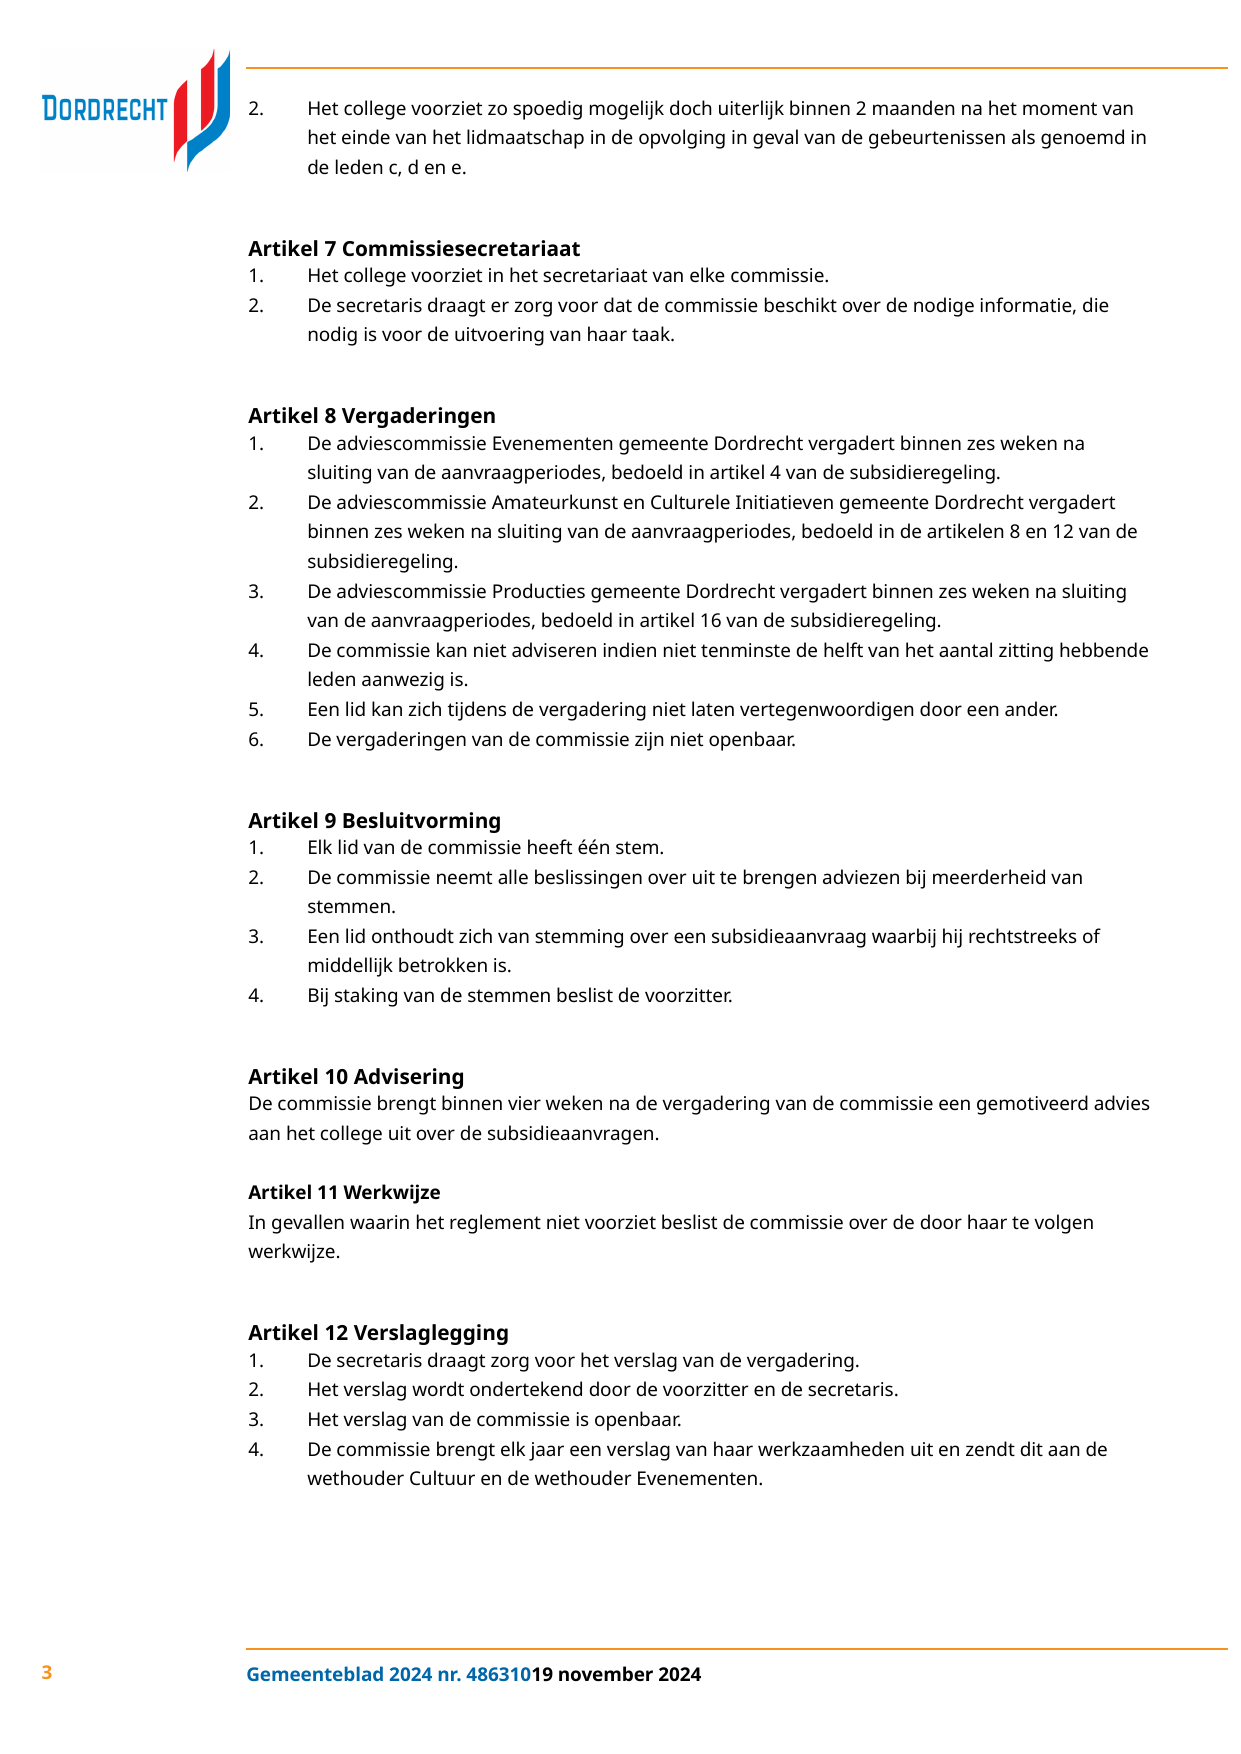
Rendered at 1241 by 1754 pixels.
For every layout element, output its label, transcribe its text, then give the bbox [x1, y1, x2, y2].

list De secretaris draagt zorg voor het verslag van de vergadering. [248, 1347, 1152, 1373]
list De commissie brengt elk jaar een verslag van haar werkzaamheden uit en zendt dit aan de wethouder Cultuur en de wethouder Evenementen. [248, 1436, 1152, 1491]
text Artikel 8 Vergaderingen [248, 402, 1152, 430]
picture [41, 47, 231, 172]
list Bij staking van de stemmen beslist de voorzitter. [248, 982, 1152, 1008]
list Elk lid van de commissie heeft één stem. [248, 834, 1152, 860]
list De adviescommissie Evenementen gemeente Dordrecht vergadert binnen zes weken na sluiting van de aanvraagperiodes, bedoeld in artikel 4 van de subsidieregeling. [248, 430, 1152, 485]
list De adviescommissie Producties gemeente Dordrecht vergadert binnen zes weken na sluiting van de aanvraagperiodes, bedoeld in artikel 16 van de subsidieregeling. [248, 578, 1152, 633]
text Artikel 11 Werkwijze [248, 1179, 1152, 1205]
list Het college voorziet in het secretariaat van elke commissie. [248, 262, 1152, 288]
list De commissie neemt alle beslissingen over uit te brengen adviezen bij meerderheid van stemmen. [248, 864, 1152, 919]
list De adviescommissie Amateurkunst en Culturele Initiatieven gemeente Dordrecht vergadert binnen zes weken na sluiting van de aanvraagperiodes, bedoeld in de artikelen 8 en 12 van de subsidieregeling. [248, 489, 1152, 574]
list Een lid onthoudt zich van stemming over een subsidieaanvraag waarbij hij rechtstreeks of middellijk betrokken is. [248, 923, 1152, 978]
list Het college voorziet zo spoedig mogelijk doch uiterlijk binnen 2 maanden na het moment van het einde van het lidmaatschap in de opvolging in geval van de gebeurtenissen als genoemd in de leden c, d en e. [248, 95, 1152, 180]
list De commissie kan niet adviseren indien niet tenminste de helft van het aantal zitting hebbende leden aanwezig is. [248, 637, 1152, 692]
text De commissie brengt binnen vier weken na de vergadering van de commissie een gemotiveerd advies aan het college uit over de subsidieaanvragen. [248, 1091, 1152, 1146]
text Artikel 10 Advisering [248, 1062, 1152, 1091]
text Artikel 12 Verslaglegging [248, 1318, 1152, 1347]
list Het verslag wordt ondertekend door de voorzitter en de secretaris. [248, 1377, 1152, 1402]
list Een lid kan zich tijdens de vergadering niet laten vertegenwoordigen door een ander. [248, 696, 1152, 722]
text Artikel 7 Commissiesecretariaat [248, 234, 1152, 262]
list Het verslag van de commissie is openbaar. [248, 1406, 1152, 1432]
list De secretaris draagt er zorg voor dat de commissie beschikt over de nodige informatie, die nodig is voor de uitvoering van haar taak. [248, 292, 1152, 347]
text In gevallen waarin het reglement niet voorziet beslist de commissie over de door haar te volgen werkwijze. [248, 1209, 1152, 1264]
text Artikel 9 Besluitvorming [248, 806, 1152, 834]
list De vergaderingen van de commissie zijn niet openbaar. [248, 726, 1152, 752]
